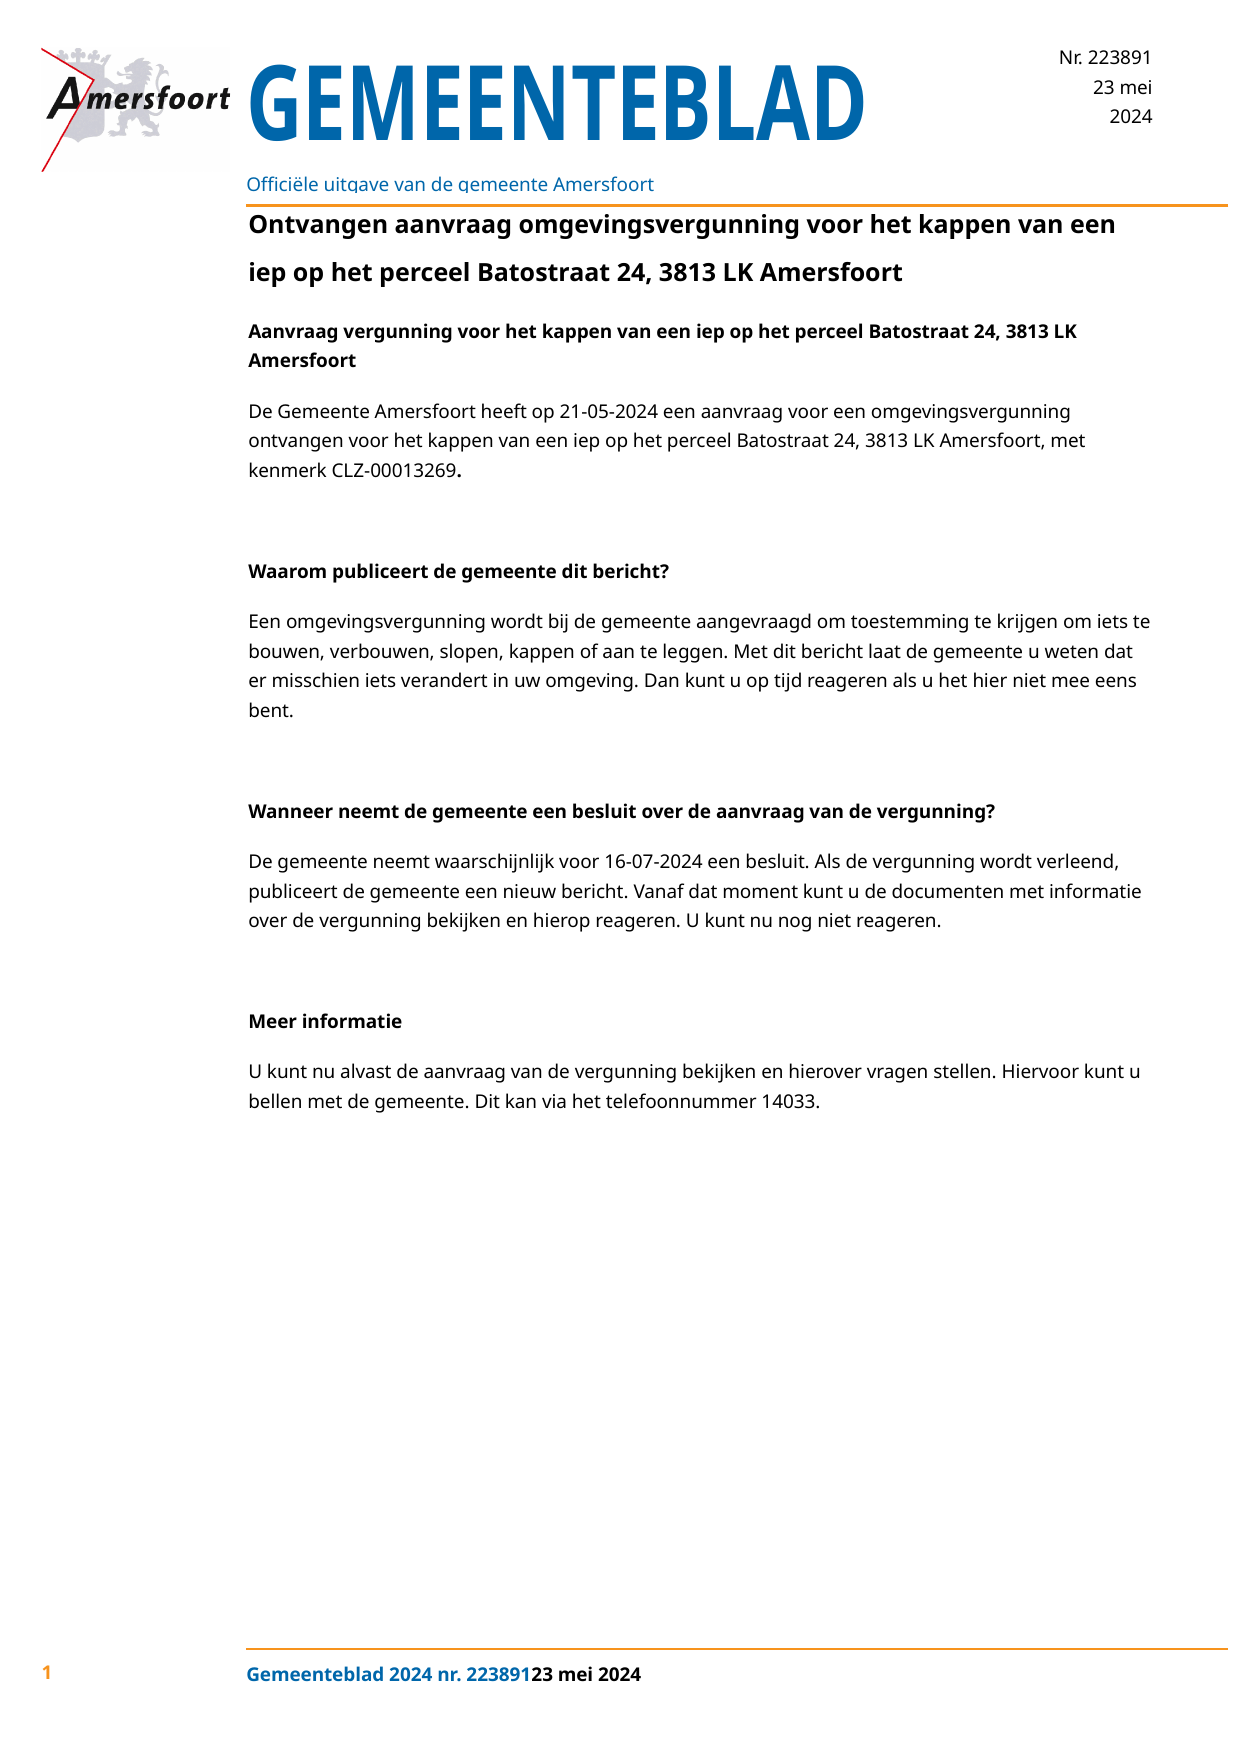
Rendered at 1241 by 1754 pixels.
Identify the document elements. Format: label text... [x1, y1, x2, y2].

text De gemeente neemt waarschijnlijk voor 16-07-2024 een besluit. Als de vergunning wordt verleend, publiceert de gemeente een nieuw bericht. Vanaf dat moment kunt u de documenten met informatie over de vergunning bekijken en hierop reageren. U kunt nu nog niet reageren. [248, 848, 1152, 933]
text Waarom publiceert de gemeente dit bericht? [248, 558, 1152, 584]
picture [41, 47, 231, 172]
text Een omgevingsvergunning wordt bij de gemeente aangevraagd om toestemming te krijgen om iets te bouwen, verbouwen, slopen, kappen of aan te leggen. Met dit bericht laat de gemeente u weten dat er misschien iets verandert in uw omgeving. Dan kunt u op tijd reageren als u het hier niet mee eens bent. [248, 608, 1152, 723]
text Aanvraag vergunning voor het kappen van een iep op het perceel Batostraat 24, 3813 LK Amersfoort [248, 318, 1152, 373]
text Ontvangen aanvraag omgevingsvergunning voor het kappen van een iep op het perceel Batostraat 24, 3813 LK Amersfoort [248, 207, 1152, 288]
text De Gemeente Amersfoort heeft op 21-05-2024 een aanvraag voor een omgevingsvergunning ontvangen voor het kappen van een iep op het perceel Batostraat 24, 3813 LK Amersfoort, met kenmerk CLZ-00013269. [248, 398, 1152, 483]
text U kunt nu alvast de aanvraag van de vergunning bekijken en hierover vragen stellen. Hiervoor kunt u bellen met de gemeente. Dit kan via het telefoonnummer 14033. [248, 1059, 1152, 1114]
text Meer informatie [248, 1008, 1152, 1034]
text Wanneer neemt de gemeente een besluit over de aanvraag van de vergunning? [248, 798, 1152, 824]
